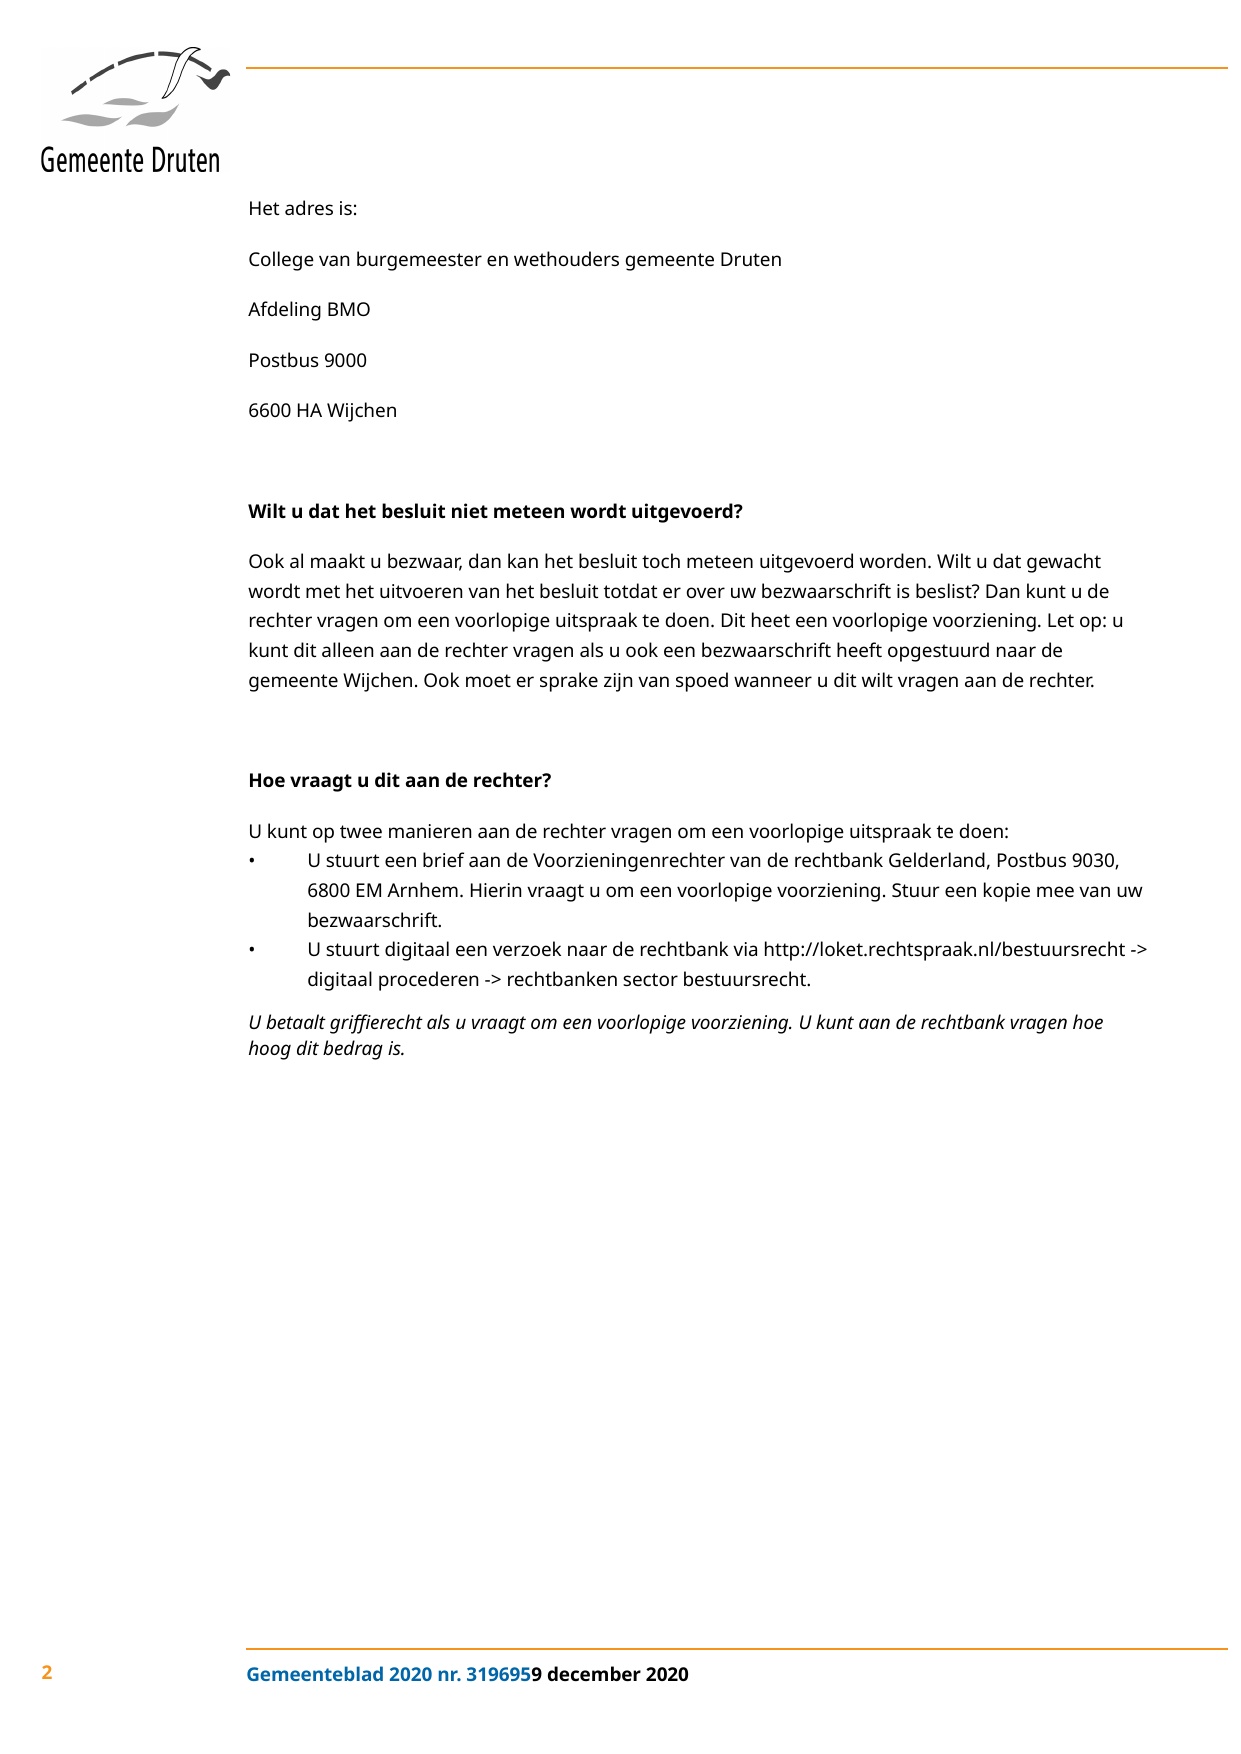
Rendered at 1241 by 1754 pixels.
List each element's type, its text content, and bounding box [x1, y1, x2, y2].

text College van burgemeester en wethouders gemeente Druten [248, 246, 1152, 272]
text Het adres is: [248, 196, 1152, 221]
text Afdeling BMO [248, 296, 1152, 322]
picture [41, 47, 231, 172]
list U stuurt een brief aan de Voorzieningenrechter van de rechtbank Gelderland, Postbus 9030, 6800 EM Arnhem. Hierin vraagt u om een voorlopige voorziening. Stuur een kopie mee van uw bezwaarschrift. [248, 848, 1152, 933]
text U betaalt griffierecht als u vraagt om een voorlopige voorziening. U kunt aan de rechtbank vragen hoe hoog dit bedrag is. [248, 1009, 1152, 1061]
text 6600 HA Wijchen [248, 397, 1152, 423]
text Postbus 9000 [248, 347, 1152, 373]
text Wilt u dat het besluit niet meteen wordt uitgevoerd? [248, 498, 1152, 524]
text Hoe vraagt u dit aan de rechter? [248, 768, 1152, 793]
text Ook al maakt u bezwaar, dan kan het besluit toch meteen uitgevoerd worden. Wilt u dat gewacht wordt met het uitvoeren van het besluit totdat er over uw bezwaarschrift is beslist? Dan kunt u de rechter vragen om een voorlopige uitspraak te doen. Dit heet een voorlopige voorziening. Let op: u kunt dit alleen aan de rechter vragen als u ook een bezwaarschrift heeft opgestuurd naar de gemeente Wijchen. Ook moet er sprake zijn van spoed wanneer u dit wilt vragen aan de rechter. [248, 548, 1152, 693]
list U stuurt digitaal een verzoek naar de rechtbank via http://loket.rechtspraak.nl/bestuursrecht -> digitaal procederen -> rechtbanken sector bestuursrecht. [248, 936, 1152, 992]
text U kunt op twee manieren aan de rechter vragen om een voorlopige uitspraak te doen: [248, 818, 1152, 844]
